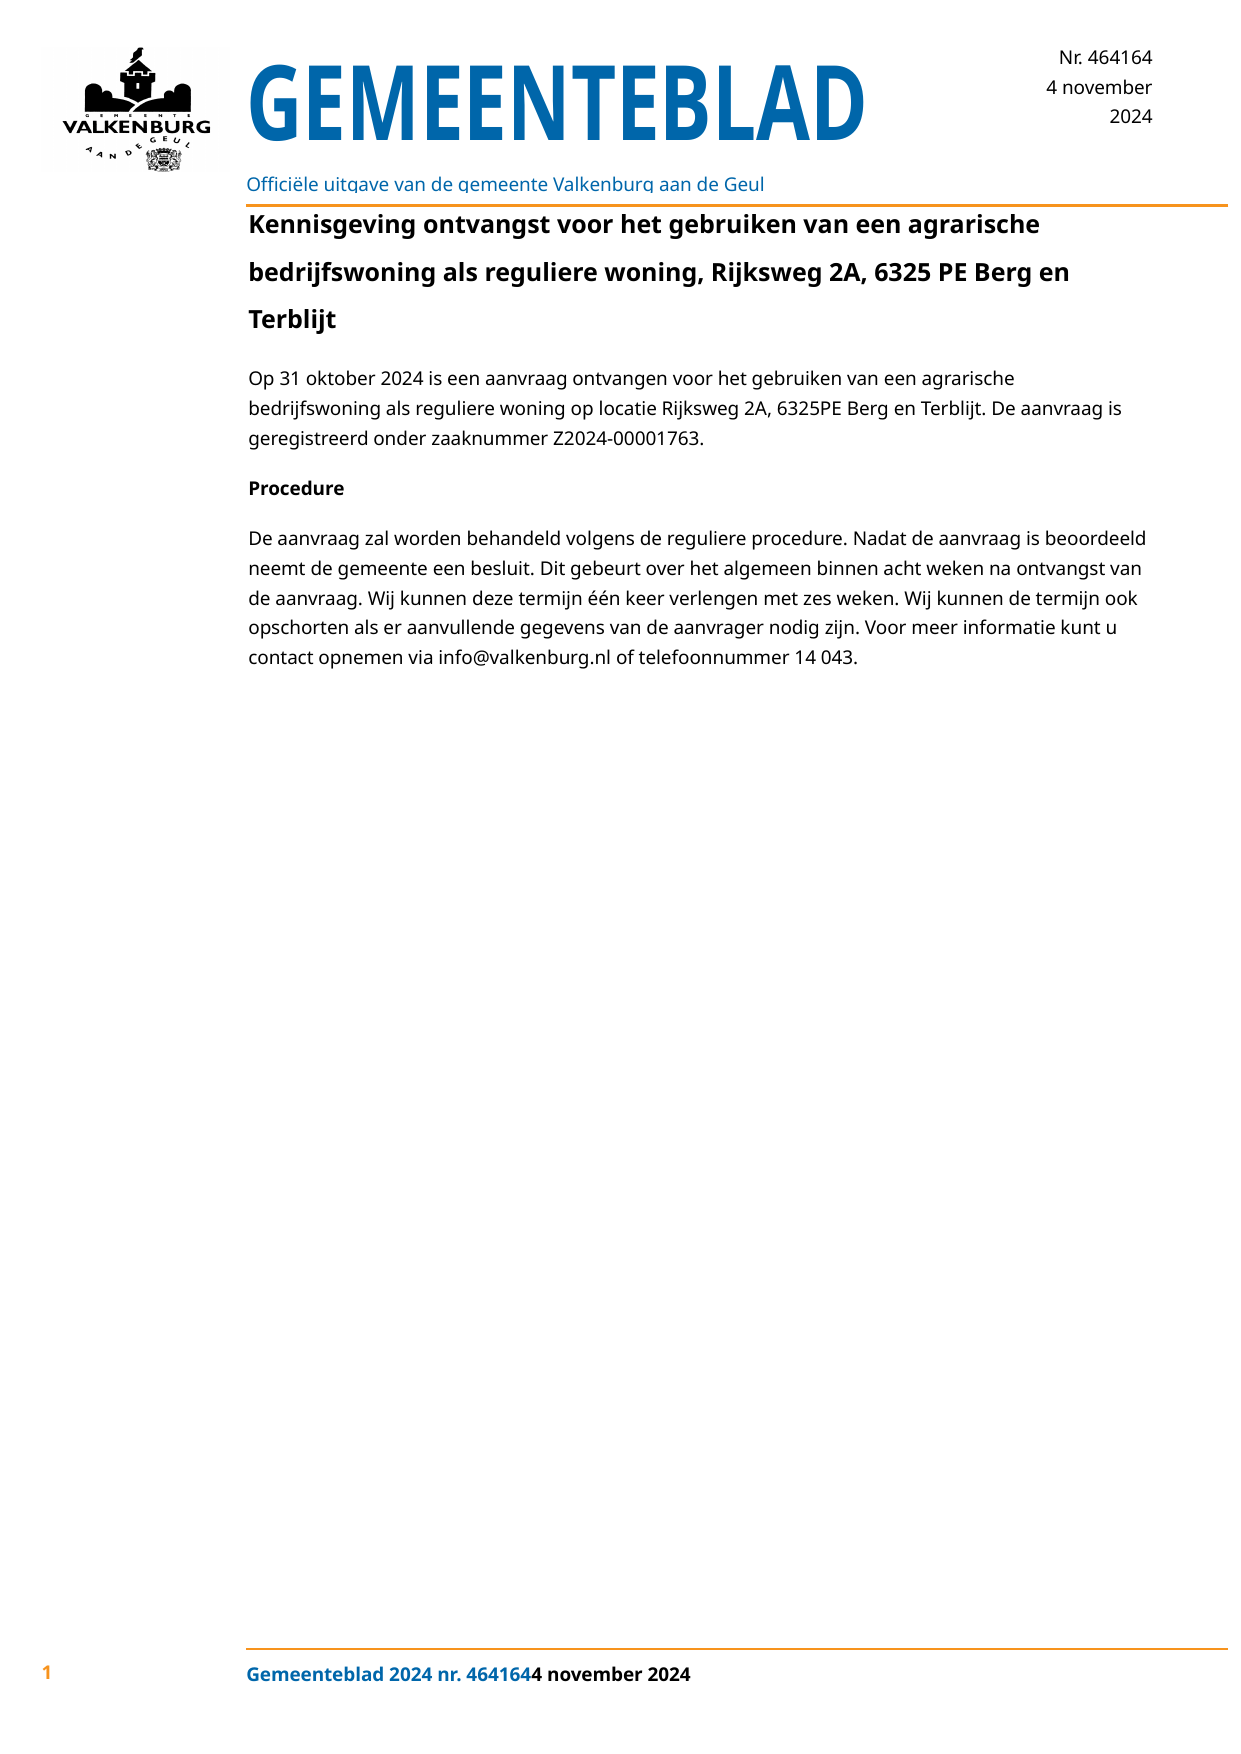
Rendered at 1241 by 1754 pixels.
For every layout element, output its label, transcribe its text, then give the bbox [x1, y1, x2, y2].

text Op 31 oktober 2024 is een aanvraag ontvangen voor het gebruiken van een agrarische bedrijfswoning als reguliere woning op locatie Rijksweg 2A, 6325PE Berg en Terblijt. De aanvraag is geregistreerd onder zaaknummer Z2024-00001763. [248, 366, 1152, 450]
text Procedure [248, 475, 1152, 501]
text De aanvraag zal worden behandeld volgens de reguliere procedure. Nadat de aanvraag is beoordeeld neemt de gemeente een besluit. Dit gebeurt over het algemeen binnen acht weken na ontvangst van de aanvraag. Wij kunnen deze termijn één keer verlengen met zes weken. Wij kunnen de termijn ook opschorten als er aanvullende gegevens van de aanvrager nodig zijn. Voor meer informatie kunt u contact opnemen via info@valkenburg.nl of telefoonnummer 14 043. [248, 526, 1152, 669]
picture [41, 47, 231, 172]
text Kennisgeving ontvangst voor het gebruiken van een agrarische bedrijfswoning als reguliere woning, Rijksweg 2A, 6325 PE Berg en Terblijt [248, 207, 1152, 336]
